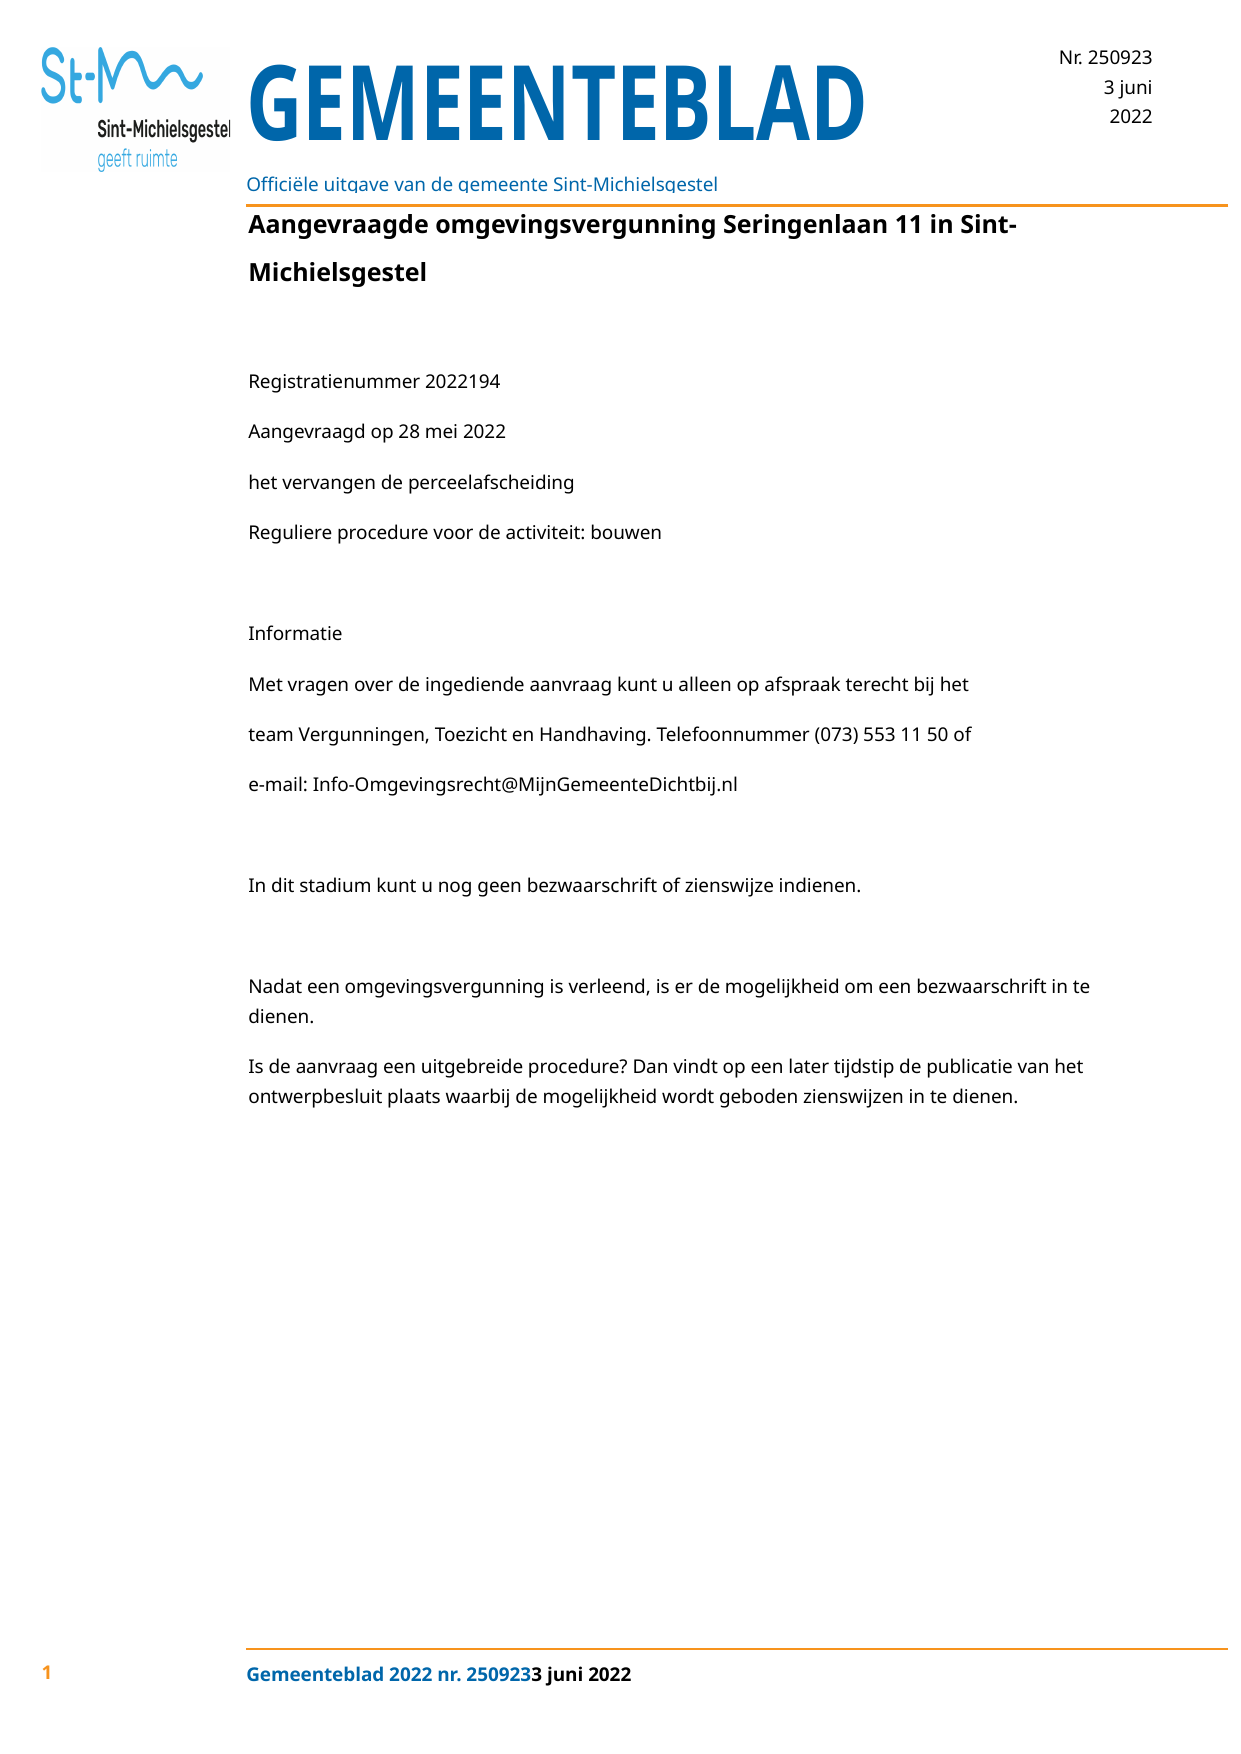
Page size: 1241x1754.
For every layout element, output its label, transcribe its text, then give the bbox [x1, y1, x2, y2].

text Nadat een omgevingsvergunning is verleend, is er de mogelijkheid om een bezwaarschrift in te dienen. [248, 973, 1152, 1029]
text team Vergunningen, Toezicht en Handhaving. Telefoonnummer (073) 553 11 50 of [248, 721, 1152, 747]
text Informatie [248, 620, 1152, 646]
text het vervangen de perceelafscheiding [248, 469, 1152, 495]
text Aangevraagd op 28 mei 2022 [248, 419, 1152, 444]
text Registratienummer 2022194 [248, 368, 1152, 394]
text Aangevraagde omgevingsvergunning Seringenlaan 11 in Sint-Michielsgestel [248, 207, 1152, 288]
text Reguliere procedure voor de activiteit: bouwen [248, 519, 1152, 545]
text Is de aanvraag een uitgebreide procedure? Dan vindt op een later tijdstip de publicatie van het ontwerpbesluit plaats waarbij de mogelijkheid wordt geboden zienswijzen in te dienen. [248, 1053, 1152, 1109]
text In dit stadium kunt u nog geen bezwaarschrift of zienswijze indienen. [248, 872, 1152, 898]
text e-mail: Info-Omgevingsrecht@MijnGemeenteDichtbij.nl [248, 772, 1152, 797]
picture [41, 47, 231, 172]
text Met vragen over de ingediende aanvraag kunt u alleen op afspraak terecht bij het [248, 671, 1152, 697]
